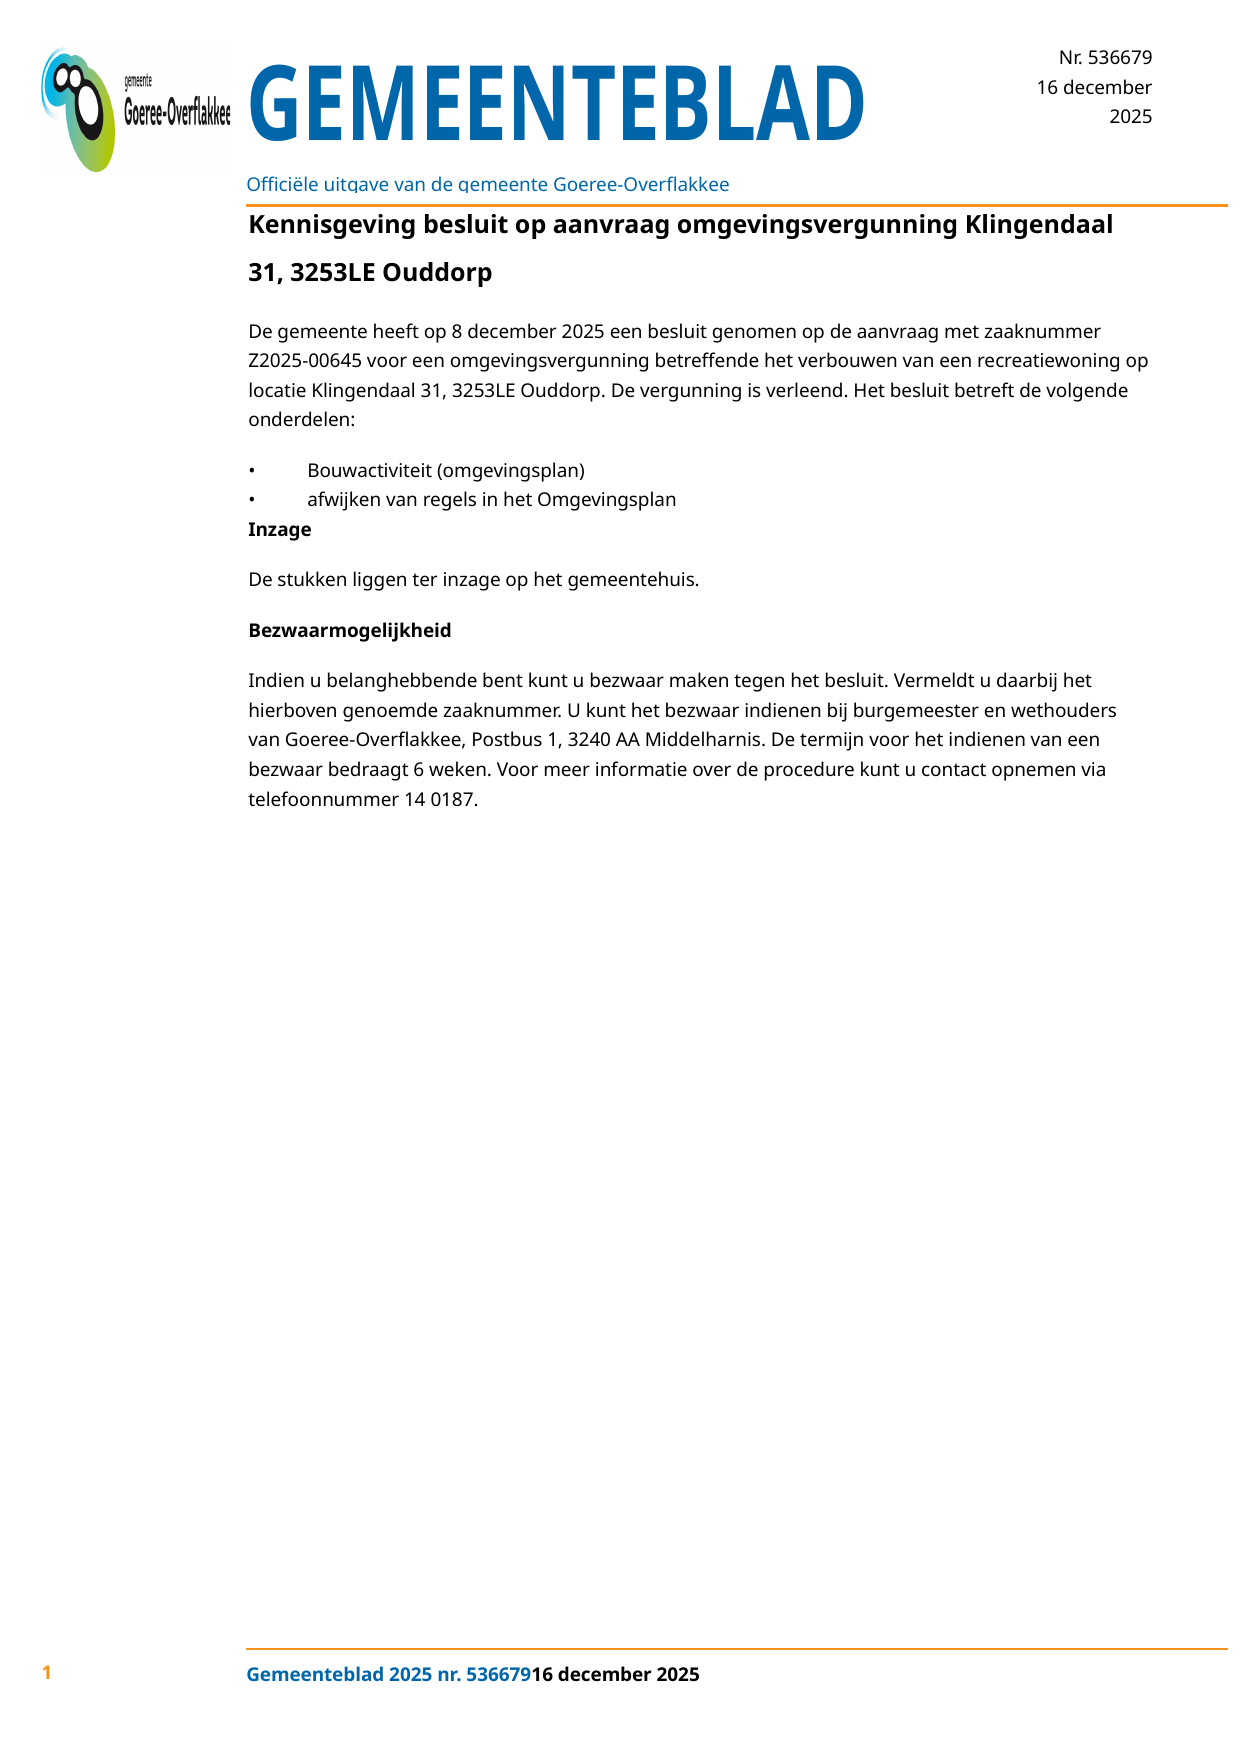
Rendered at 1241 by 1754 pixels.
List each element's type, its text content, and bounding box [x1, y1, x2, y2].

text De stukken liggen ter inzage op het gemeentehuis. [248, 567, 1152, 592]
text Bezwaarmogelijkheid [248, 617, 1152, 643]
picture [41, 47, 231, 172]
text Kennisgeving besluit op aanvraag omgevingsvergunning Klingendaal 31, 3253LE Ouddorp [248, 207, 1152, 288]
text Indien u belanghebbende bent kunt u bezwaar maken tegen het besluit. Vermeldt u daarbij het hierboven genoemde zaaknummer. U kunt het bezwaar indienen bij burgemeester en wethouders van Goeree-Overflakkee, Postbus 1, 3240 AA Middelharnis. De termijn voor het indienen van een bezwaar bedraagt 6 weken. Voor meer informatie over de procedure kunt u contact opnemen via telefoonnummer 14 0187. [248, 667, 1152, 812]
text De gemeente heeft op 8 december 2025 een besluit genomen op de aanvraag met zaaknummer Z2025-00645 voor een omgevingsvergunning betreffende het verbouwen van een recreatiewoning op locatie Klingendaal 31, 3253LE Ouddorp. De vergunning is verleend. Het besluit betreft de volgende onderdelen: [248, 318, 1152, 432]
text Inzage [248, 516, 1152, 542]
list Bouwactiviteit (omgevingsplan) [248, 457, 1152, 483]
list afwijken van regels in het Omgevingsplan [248, 487, 1152, 512]
